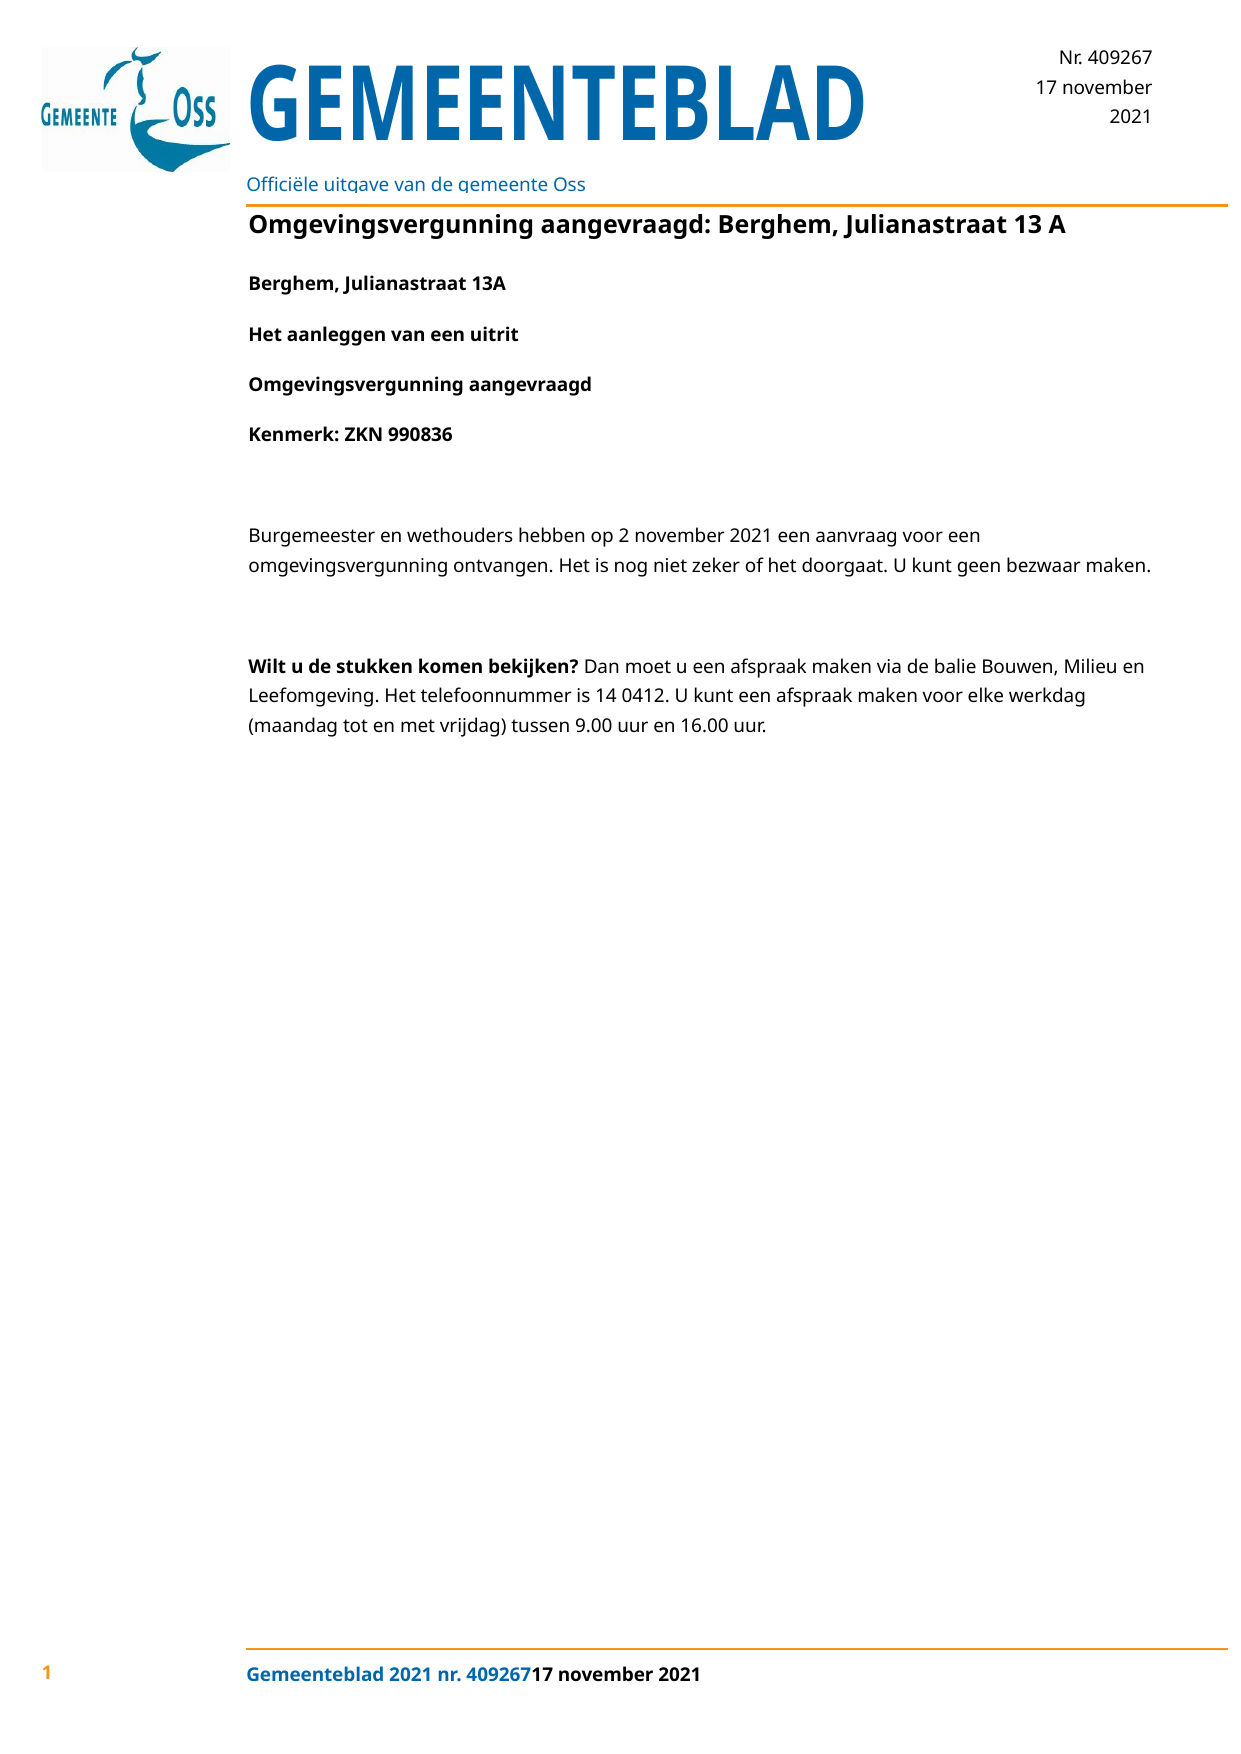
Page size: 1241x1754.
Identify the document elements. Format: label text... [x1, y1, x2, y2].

text Het aanleggen van een uitrit [248, 321, 1152, 346]
text Omgevingsvergunning aangevraagd [248, 371, 1152, 397]
text Kenmerk: ZKN 990836 [248, 422, 1152, 447]
picture [41, 47, 231, 172]
text Wilt u de stukken komen bekijken? Dan moet u een afspraak maken via de balie Bouwen, Milieu en Leefomgeving. Het telefoonnummer is 14 0412. U kunt een afspraak maken voor elke werkdag (maandag tot en met vrijdag) tussen 9.00 uur en 16.00 uur. [248, 653, 1152, 738]
text Berghem, Julianastraat 13A [248, 270, 1152, 296]
text Burgemeester en wethouders hebben op 2 november 2021 een aanvraag voor een omgevingsvergunning ontvangen. Het is nog niet zeker of het doorgaat. U kunt geen bezwaar maken. [248, 522, 1152, 578]
text Omgevingsvergunning aangevraagd: Berghem, Julianastraat 13 A [248, 207, 1152, 241]
